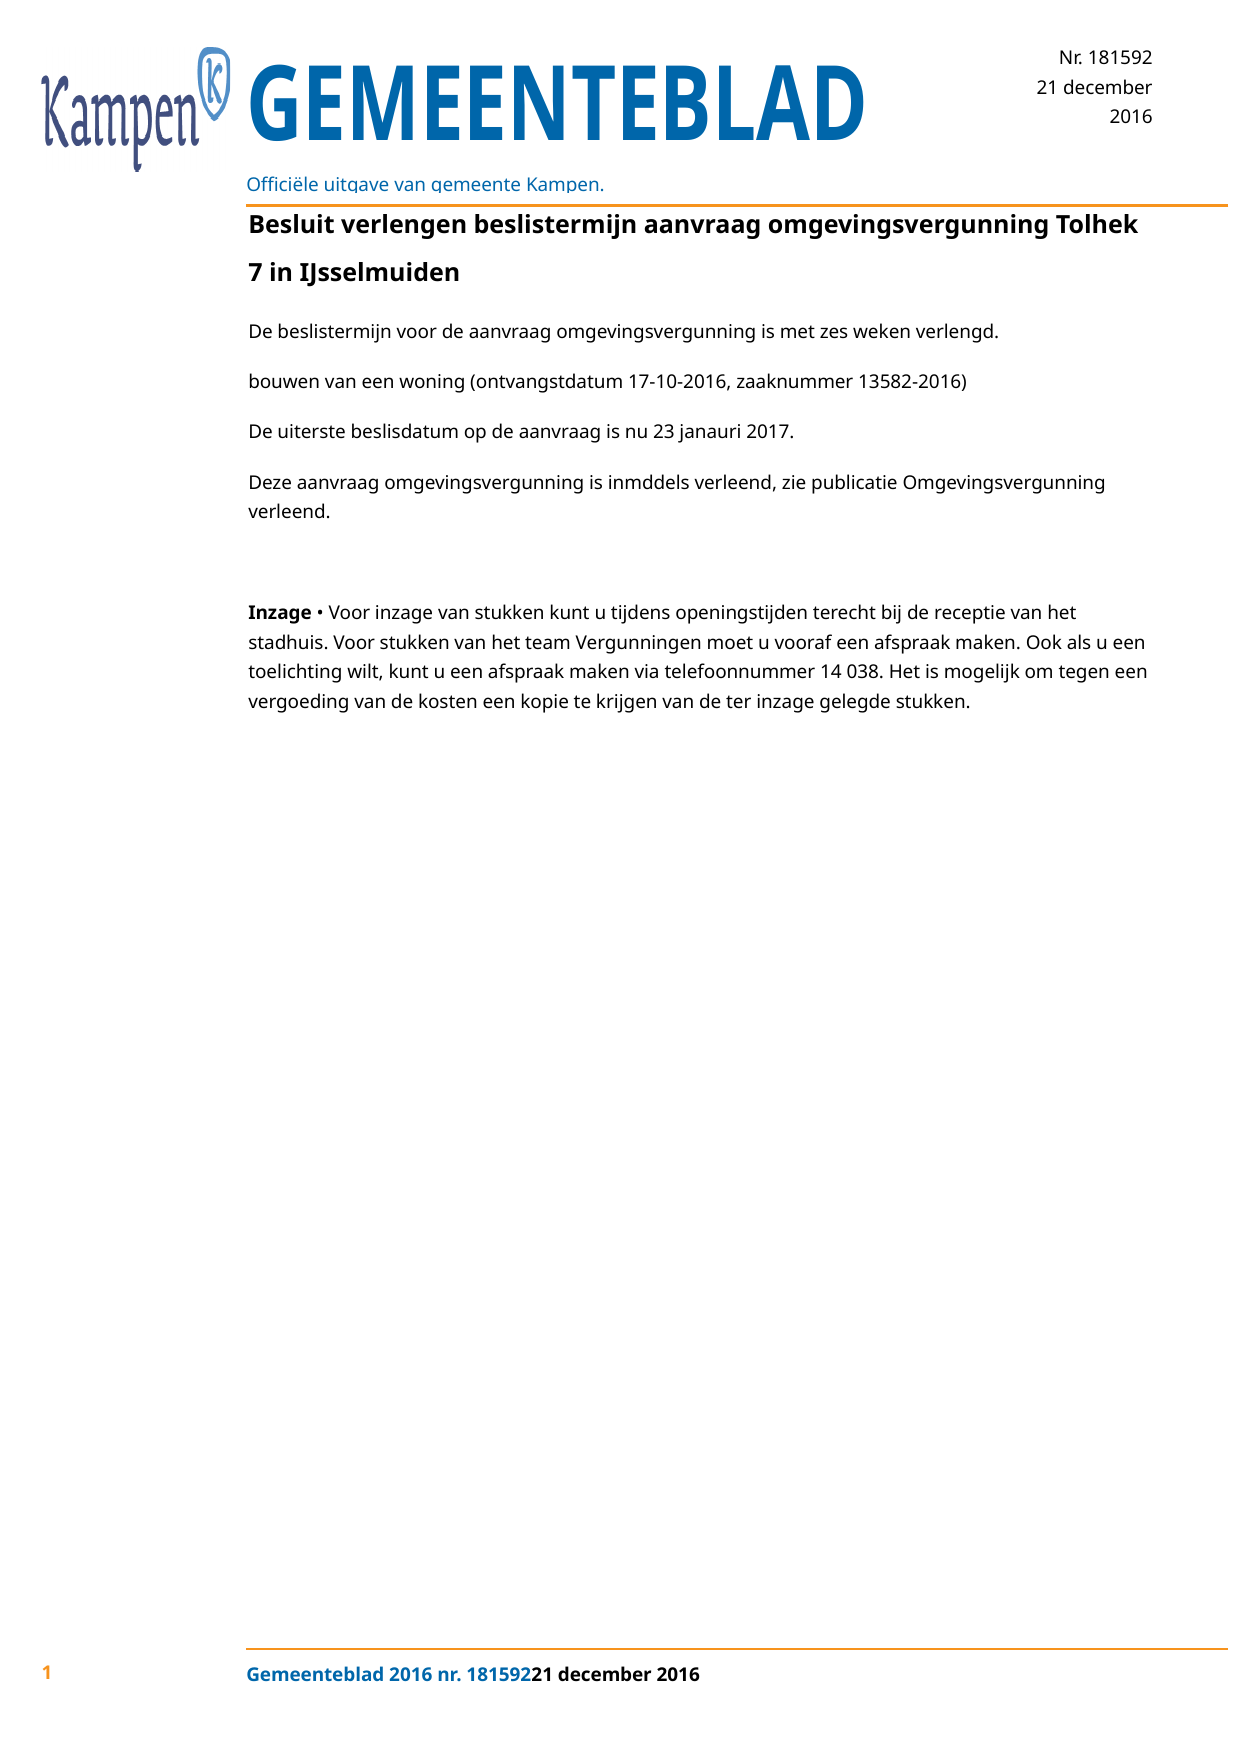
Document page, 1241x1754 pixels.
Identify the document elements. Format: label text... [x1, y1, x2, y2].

text bouwen van een woning (ontvangstdatum 17-10-2016, zaaknummer 13582-2016) [248, 368, 1152, 394]
text De uiterste beslisdatum op de aanvraag is nu 23 janauri 2017. [248, 419, 1152, 444]
text Deze aanvraag omgevingsvergunning is inmddels verleend, zie publicatie Omgevingsvergunning verleend. [248, 469, 1152, 524]
picture [41, 47, 231, 172]
text Inzage • Voor inzage van stukken kunt u tijdens openingstijden terecht bij de receptie van het stadhuis. Voor stukken van het team Vergunningen moet u vooraf een afspraak maken. Ook als u een toelichting wilt, kunt u een afspraak maken via telefoonnummer 14 038. Het is mogelijk om tegen een vergoeding van de kosten een kopie te krijgen van de ter inzage gelegde stukken. [248, 599, 1152, 714]
text De beslistermijn voor de aanvraag omgevingsvergunning is met zes weken verlengd. [248, 318, 1152, 344]
text Besluit verlengen beslistermijn aanvraag omgevingsvergunning Tolhek 7 in IJsselmuiden [248, 207, 1152, 288]
